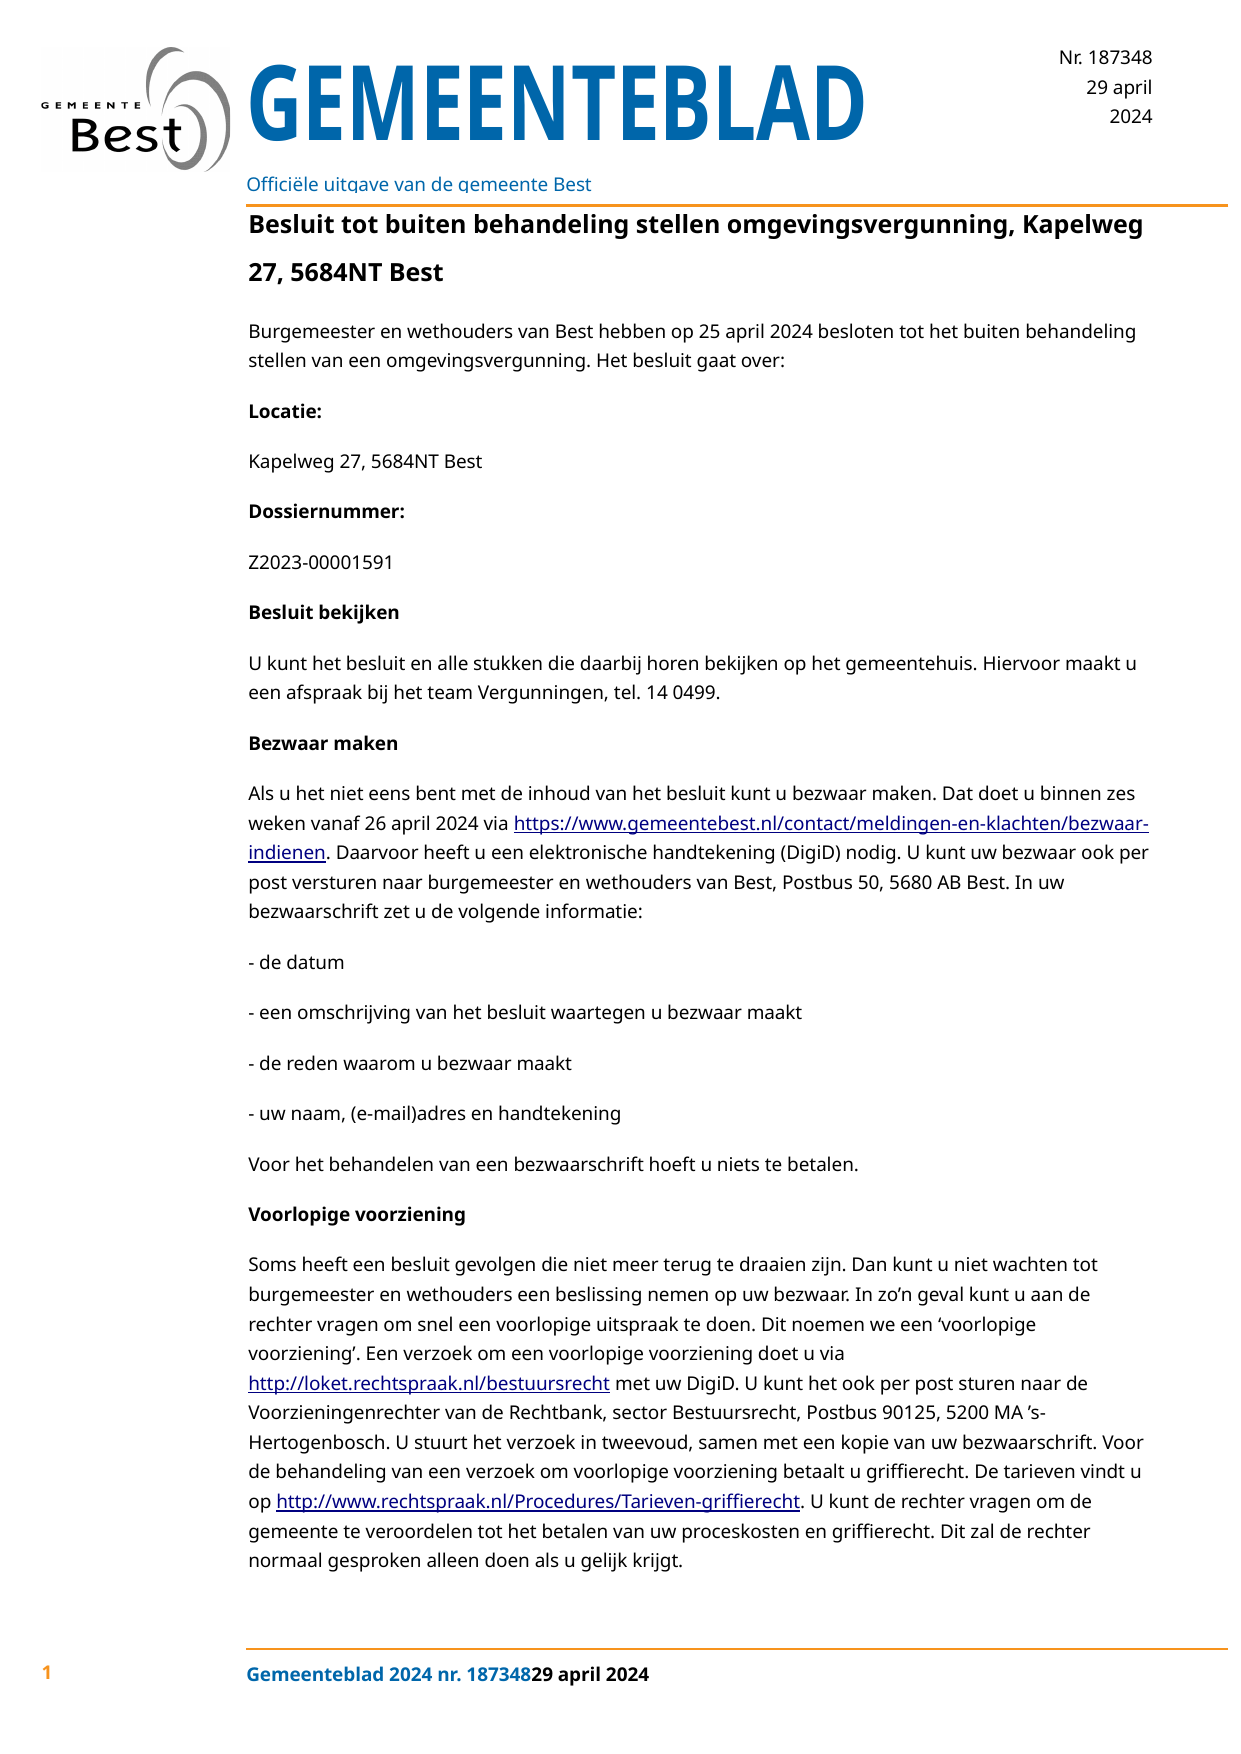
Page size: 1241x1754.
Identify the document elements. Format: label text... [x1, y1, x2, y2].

text Besluit tot buiten behandeling stellen omgevingsvergunning, Kapelweg 27, 5684NT Best [248, 207, 1152, 288]
text Bezwaar maken [248, 730, 1152, 756]
text Locatie: [248, 398, 1152, 424]
text Dossiernummer: [248, 499, 1152, 524]
text - uw naam, (e-mail)adres en handtekening [248, 1100, 1152, 1126]
text Soms heeft een besluit gevolgen die niet meer terug te draaien zijn. Dan kunt u niet wachten tot burgemeester en wethouders een beslissing nemen op uw bezwaar. In zo’n geval kunt u aan de rechter vragen om snel een voorlopige uitspraak te doen. Dit noemen we een ‘voorlopige voorziening’. Een verzoek om een voorlopige voorziening doet u via http://loket.rechtspraak.nl/bestuursrecht met uw DigiD. U kunt het ook per post sturen naar de Voorzieningenrechter van de Rechtbank, sector Bestuursrecht, Postbus 90125, 5200 MA ’s-Hertogenbosch. U stuurt het verzoek in tweevoud, samen met een kopie van uw bezwaarschrift. Voor de behandeling van een verzoek om voorlopige voorziening betaalt u griffierecht. De tarieven vindt u op http://www.rechtspraak.nl/Procedures/Tarieven-griffierecht. U kunt de rechter vragen om de gemeente te veroordelen tot het betalen van uw proceskosten en griffierecht. Dit zal de rechter normaal gesproken alleen doen als u gelijk krijgt. [248, 1252, 1152, 1573]
picture [41, 47, 231, 172]
text Voor het behandelen van een bezwaarschrift hoeft u niets te betalen. [248, 1151, 1152, 1177]
text U kunt het besluit en alle stukken die daarbij horen bekijken op het gemeentehuis. Hiervoor maakt u een afspraak bij het team Vergunningen, tel. 14 0499. [248, 650, 1152, 705]
text - een omschrijving van het besluit waartegen u bezwaar maakt [248, 999, 1152, 1025]
text - de datum [248, 949, 1152, 975]
text - de reden waarom u bezwaar maakt [248, 1050, 1152, 1076]
text Kapelweg 27, 5684NT Best [248, 448, 1152, 474]
text Als u het niet eens bent met de inhoud van het besluit kunt u bezwaar maken. Dat doet u binnen zes weken vanaf 26 april 2024 via https://www.gemeentebest.nl/contact/meldingen-en-klachten/bezwaar-indienen. Daarvoor heeft u een elektronische handtekening (DigiD) nodig. U kunt uw bezwaar ook per post versturen naar burgemeester en wethouders van Best, Postbus 50, 5680 AB Best. In uw bezwaarschrift zet u de volgende informatie: [248, 780, 1152, 924]
text Burgemeester en wethouders van Best hebben op 25 april 2024 besloten tot het buiten behandeling stellen van een omgevingsvergunning. Het besluit gaat over: [248, 318, 1152, 373]
text Z2023-00001591 [248, 549, 1152, 575]
text Besluit bekijken [248, 599, 1152, 625]
text Voorlopige voorziening [248, 1201, 1152, 1227]
